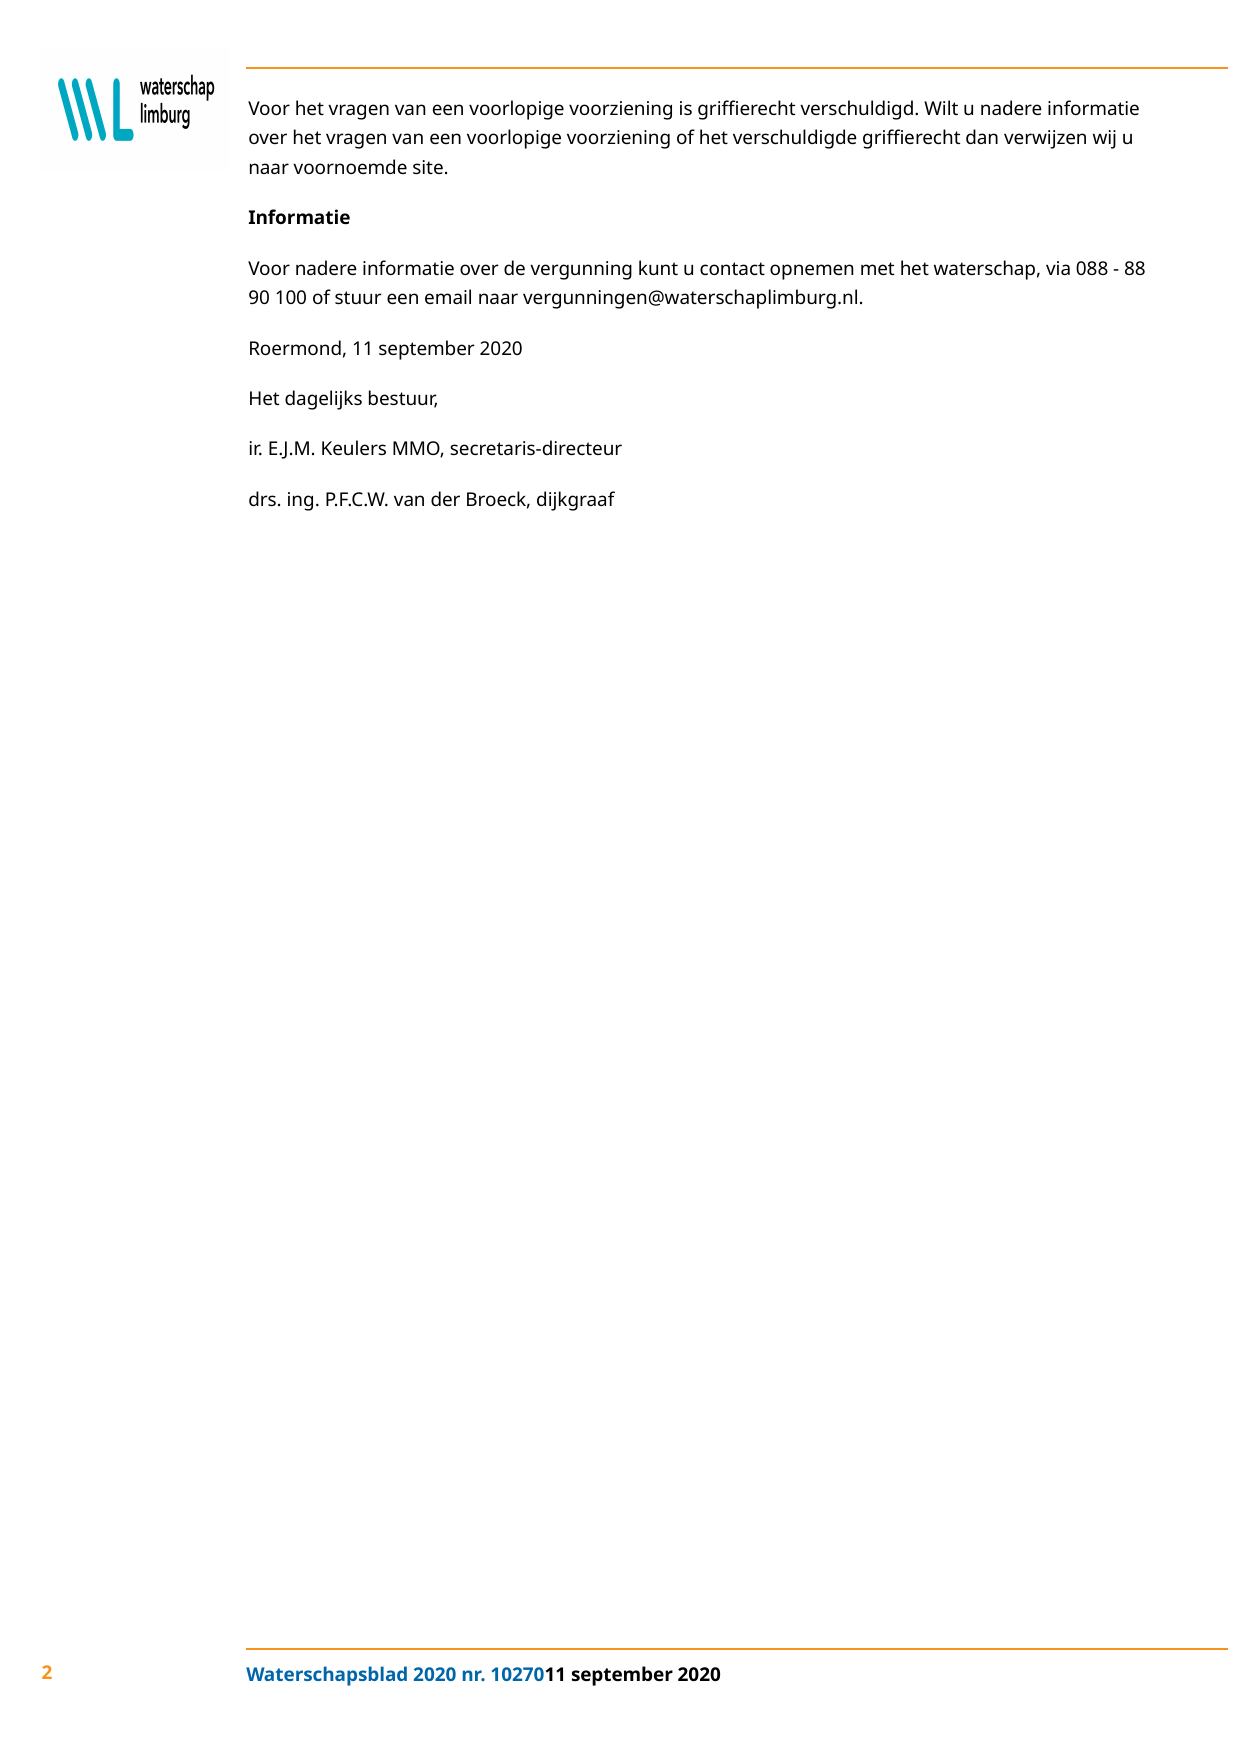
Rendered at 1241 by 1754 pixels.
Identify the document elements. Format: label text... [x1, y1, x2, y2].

text Informatie [248, 204, 1152, 230]
text Het dagelijks bestuur, [248, 385, 1152, 411]
picture [41, 47, 231, 172]
text Voor nadere informatie over de vergunning kunt u contact opnemen met het waterschap, via 088 - 88 90 100 of stuur een email naar vergunningen@waterschaplimburg.nl. [248, 255, 1152, 310]
text drs. ing. P.F.C.W. van der Broeck, dijkgraaf [248, 486, 1152, 512]
text Voor het vragen van een voorlopige voorziening is griffierecht verschuldigd. Wilt u nadere informatie over het vragen van een voorlopige voorziening of het verschuldigde griffierecht dan verwijzen wij u naar voornoemde site. [248, 95, 1152, 180]
text ir. E.J.M. Keulers MMO, secretaris-directeur [248, 436, 1152, 461]
text Roermond, 11 september 2020 [248, 335, 1152, 361]
